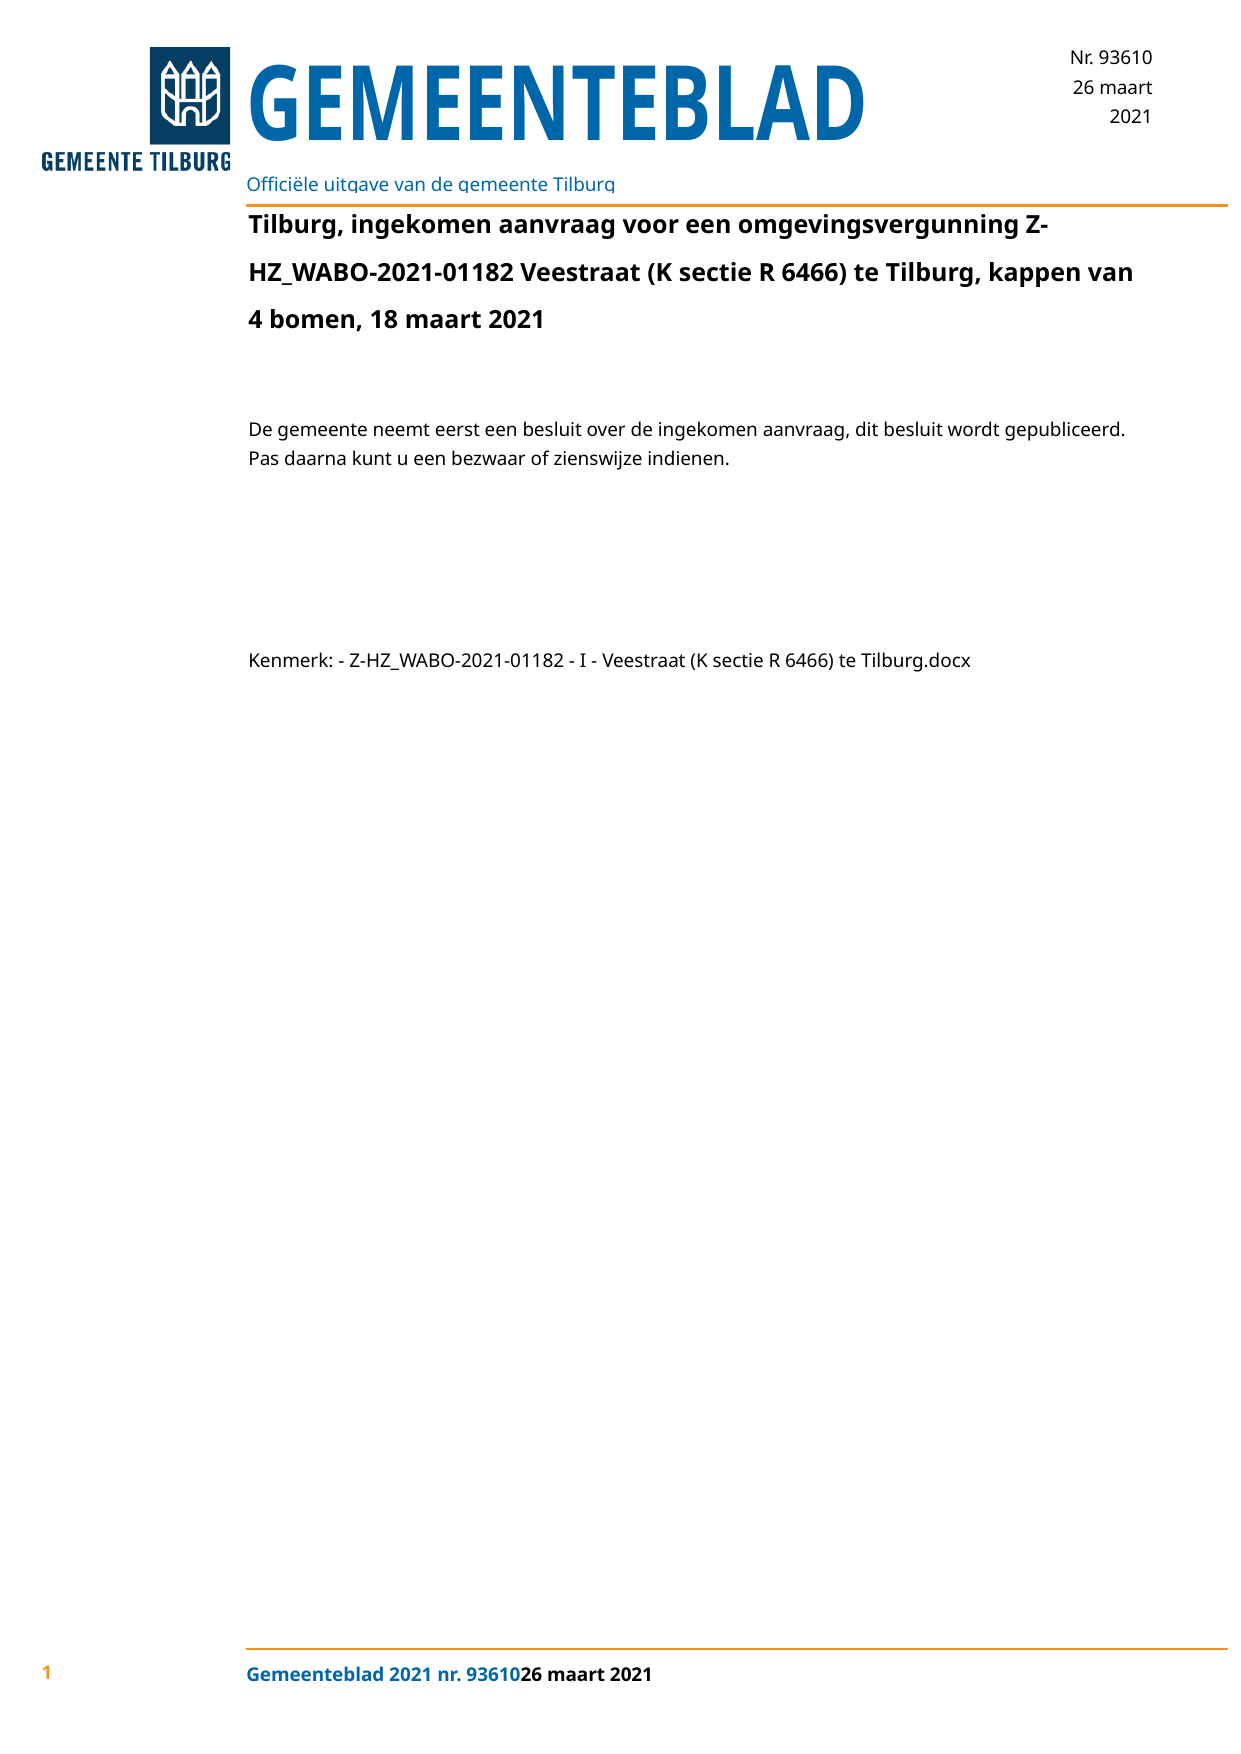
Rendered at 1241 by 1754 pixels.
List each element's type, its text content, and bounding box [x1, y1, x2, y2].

picture [41, 47, 231, 172]
text Kenmerk: - Z-HZ_WABO-2021-01182 - I - Veestraat (K sectie R 6466) te Tilburg.docx [248, 647, 1152, 673]
text De gemeente neemt eerst een besluit over de ingekomen aanvraag, dit besluit wordt gepubliceerd. Pas daarna kunt u een bezwaar of zienswijze indienen. [248, 416, 1152, 471]
text Tilburg, ingekomen aanvraag voor een omgevingsvergunning Z-HZ_WABO-2021-01182 Veestraat (K sectie R 6466) te Tilburg, kappen van 4 bomen, 18 maart 2021 [248, 207, 1152, 336]
